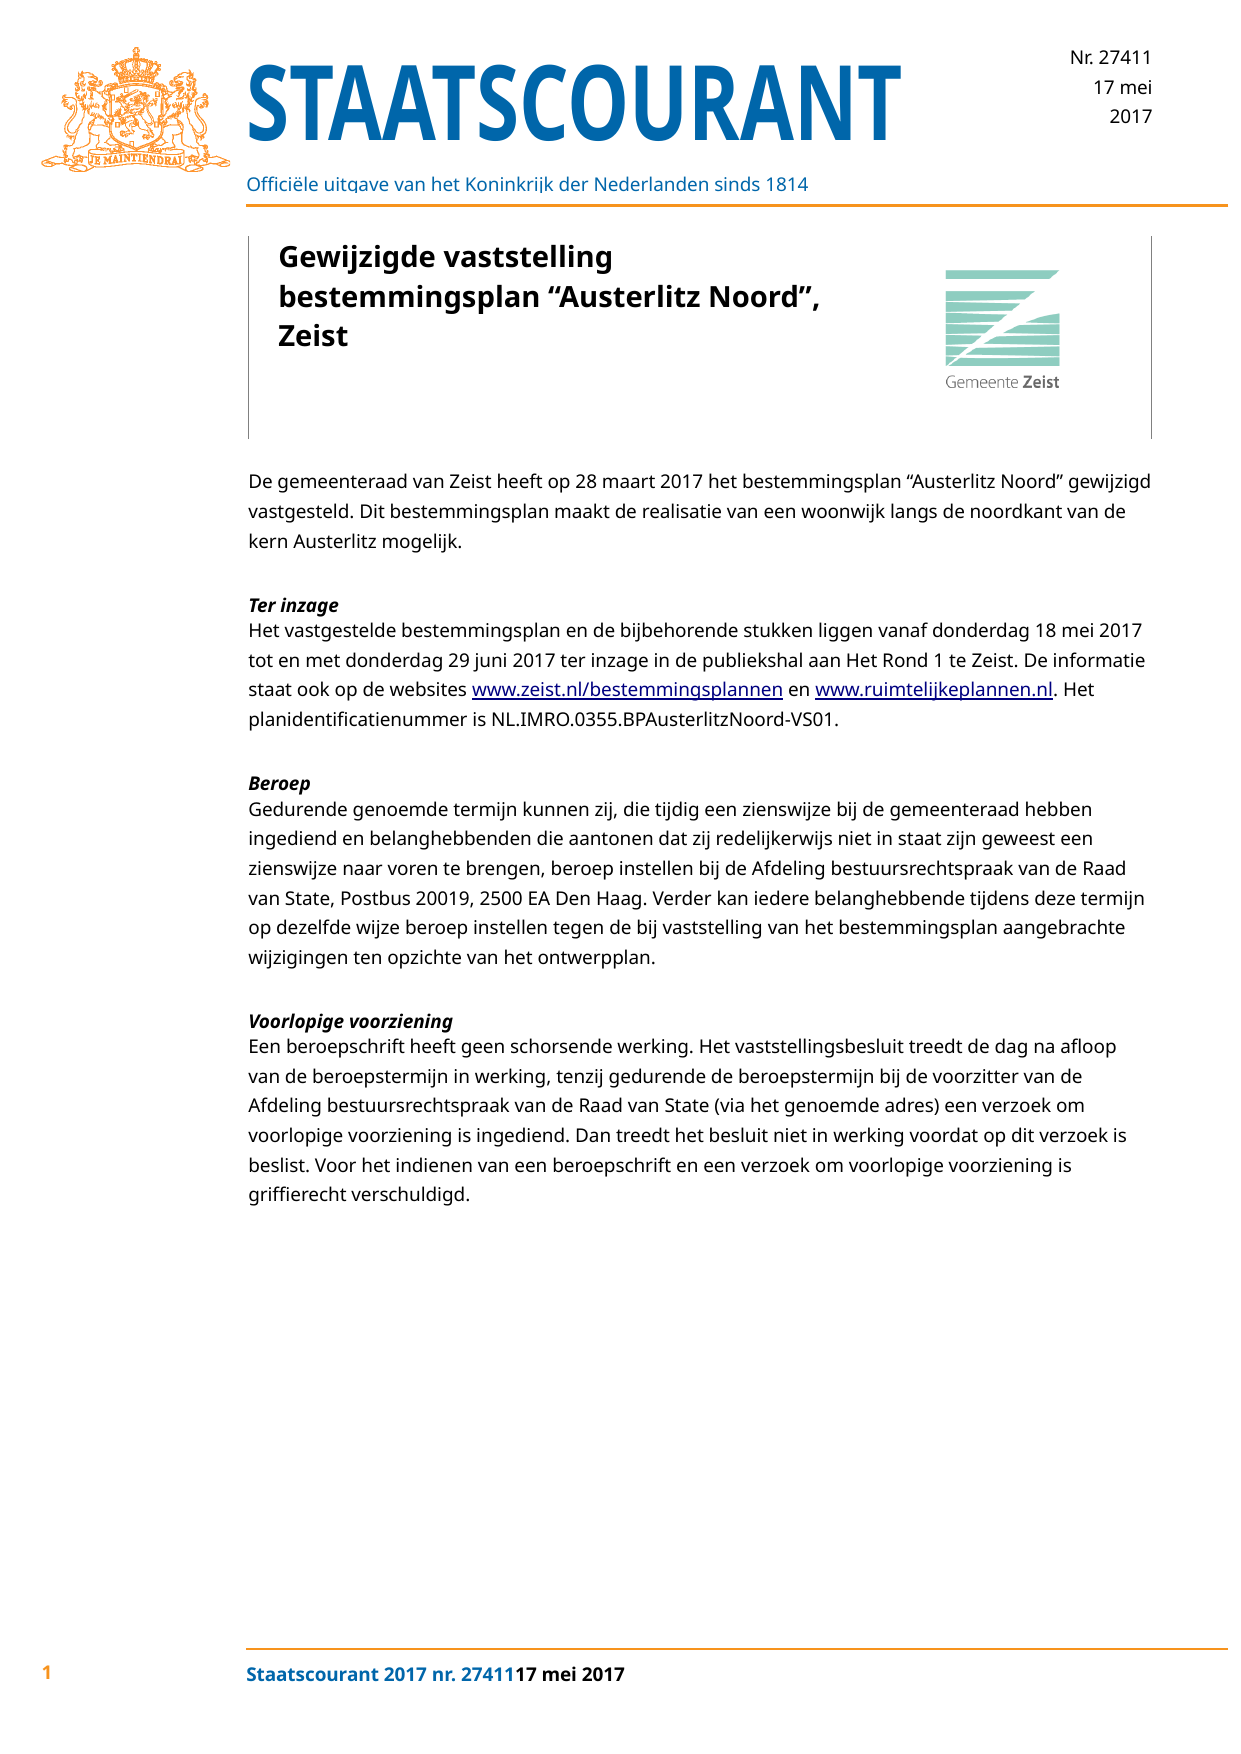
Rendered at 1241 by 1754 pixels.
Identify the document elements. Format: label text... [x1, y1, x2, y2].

text Het vastgestelde bestemmingsplan en de bijbehorende stukken liggen vanaf donderdag 18 mei 2017 tot en met donderdag 29 juni 2017 ter inzage in de publiekshal aan Het Rond 1 te Zeist. De informatie staat ook op de websites www.zeist.nl/bestemmingsplannen en www.ruimtelijkeplannen.nl. Het planidentificatienummer is NL.IMRO.0355.BPAusterlitzNoord-VS01. [248, 617, 1152, 732]
picture [41, 47, 231, 172]
text Een beroepschrift heeft geen schorsende werking. Het vaststellingsbesluit treedt de dag na afloop van de beroepstermijn in werking, tenzij gedurende de beroepstermijn bij de voorzitter van de Afdeling bestuursrechtspraak van de Raad van State (via het genoemde adres) een verzoek om voorlopige voorziening is ingediend. Dan treedt het besluit niet in werking voordat op dit verzoek is beslist. Voor het indienen van een beroepschrift en een verzoek om voorlopige voorziening is griffierecht verschuldigd. [248, 1033, 1152, 1207]
text Voorlopige voorziening [248, 1008, 1152, 1033]
text Gedurende genoemde termijn kunnen zij, die tijdig een zienswijze bij de gemeenteraad hebben ingediend en belanghebbenden die aantonen dat zij redelijkerwijs niet in staat zijn geweest een zienswijze naar voren te brengen, beroep instellen bij de Afdeling bestuursrechtspraak van de Raad van State, Postbus 20019, 2500 EA Den Haag. Verder kan iedere belanghebbende tijdens deze termijn op dezelfde wijze beroep instellen tegen de bij vaststelling van het bestemmingsplan aangebrachte wijzigingen ten opzichte van het ontwerpplan. [248, 796, 1152, 969]
table_header [850, 236, 910, 413]
table_header Gewijzigde vaststelling bestemmingsplan “Austerlitz Noord”, Zeist [249, 236, 850, 439]
text Ter inzage [248, 592, 1152, 617]
picture [910, 236, 1091, 414]
text Beroep [248, 770, 1152, 796]
table_header [1091, 236, 1151, 413]
text De gemeenteraad van Zeist heeft op 28 maart 2017 het bestemmingsplan “Austerlitz Noord” gewijzigd vastgesteld. Dit bestemmingsplan maakt de realisatie van een woonwijk langs de noordkant van de kern Austerlitz mogelijk. [248, 469, 1152, 553]
table_header [850, 414, 1151, 439]
